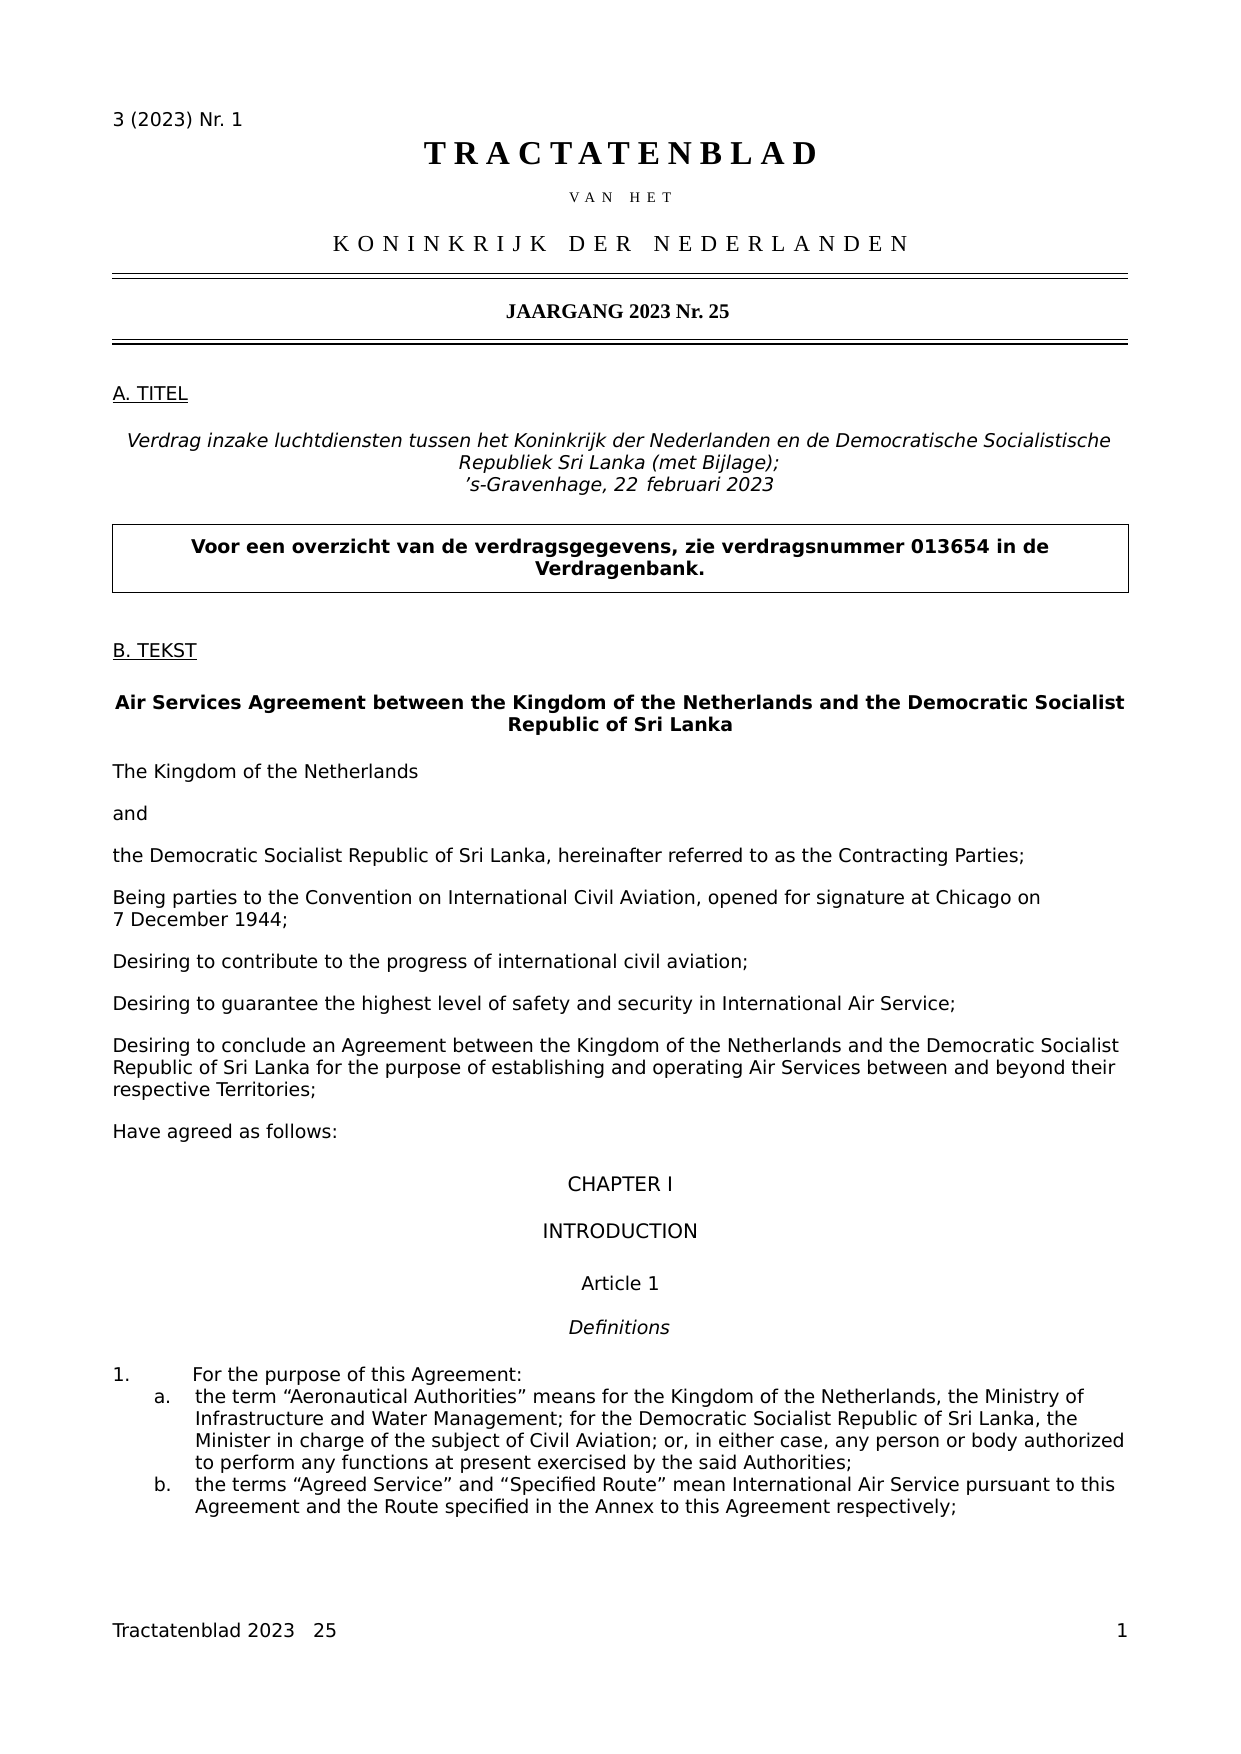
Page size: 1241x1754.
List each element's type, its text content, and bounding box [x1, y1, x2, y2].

subtitle Article 1 Definitions [112, 1273, 1128, 1339]
text a. the term “Aeronautical Authorities” means for the Kingdom of the Netherlands, the Ministry of Infrastructure and Water Management; for the Democratic Socialist Republic of Sri Lanka, the Minister in charge of the subject of Civil Aviation; or, in either case, any person or body authorized to perform any functions at present exercised by the said Authorities; [153, 1386, 1128, 1474]
text TRACTATENBLAD [112, 133, 1128, 172]
subtitle Air Services Agreement between the Kingdom of the Netherlands and the Democratic Socialist Republic of Sri Lanka [112, 692, 1128, 736]
text ’s-Gravenhage, 22 februari 2023 [112, 474, 1128, 496]
text b. the terms “Agreed Service” and “Specified Route” mean International Air Service pursuant to this Agreement and the Route specified in the Annex to this Agreement respectively; [153, 1474, 1128, 1518]
text Have agreed as follows: [112, 1121, 1128, 1143]
text Desiring to conclude an Agreement between the Kingdom of the Netherlands and the Democratic Socialist Republic of Sri Lanka for the purpose of establishing and operating Air Services between and beyond their respective Territories; [112, 1035, 1128, 1101]
subtitle B. TEKST [112, 640, 1128, 662]
text Being parties to the Convention on International Civil Aviation, opened for signature at Chicago on 7 December 1944; [112, 887, 1128, 931]
text Verdrag inzake luchtdiensten tussen het Koninkrijk der Nederlanden en de Democratische Socialistische Republiek Sri Lanka (met Bijlage); [112, 430, 1128, 474]
text JAARGANG 2023 Nr. 25 [112, 299, 1128, 323]
text 1. For the purpose of this Agreement: [112, 1364, 1128, 1386]
text the Democratic Socialist Republic of Sri Lanka, hereinafter referred to as the Contracting Parties; [112, 845, 1128, 867]
text 3 (2023) Nr. 1 [112, 109, 1128, 131]
text The Kingdom of the Netherlands [112, 761, 1128, 783]
subtitle CHAPTER I INTRODUCTION [112, 1173, 1128, 1243]
text and [112, 803, 1128, 825]
text KONINKRIJK DER NEDERLANDEN [112, 229, 1128, 256]
text VAN HET [112, 189, 1128, 206]
text Desiring to contribute to the progress of international civil aviation; [112, 951, 1128, 973]
subtitle A. TITEL [112, 383, 1128, 405]
text Desiring to guarantee the highest level of safety and security in International Air Service; [112, 993, 1128, 1015]
